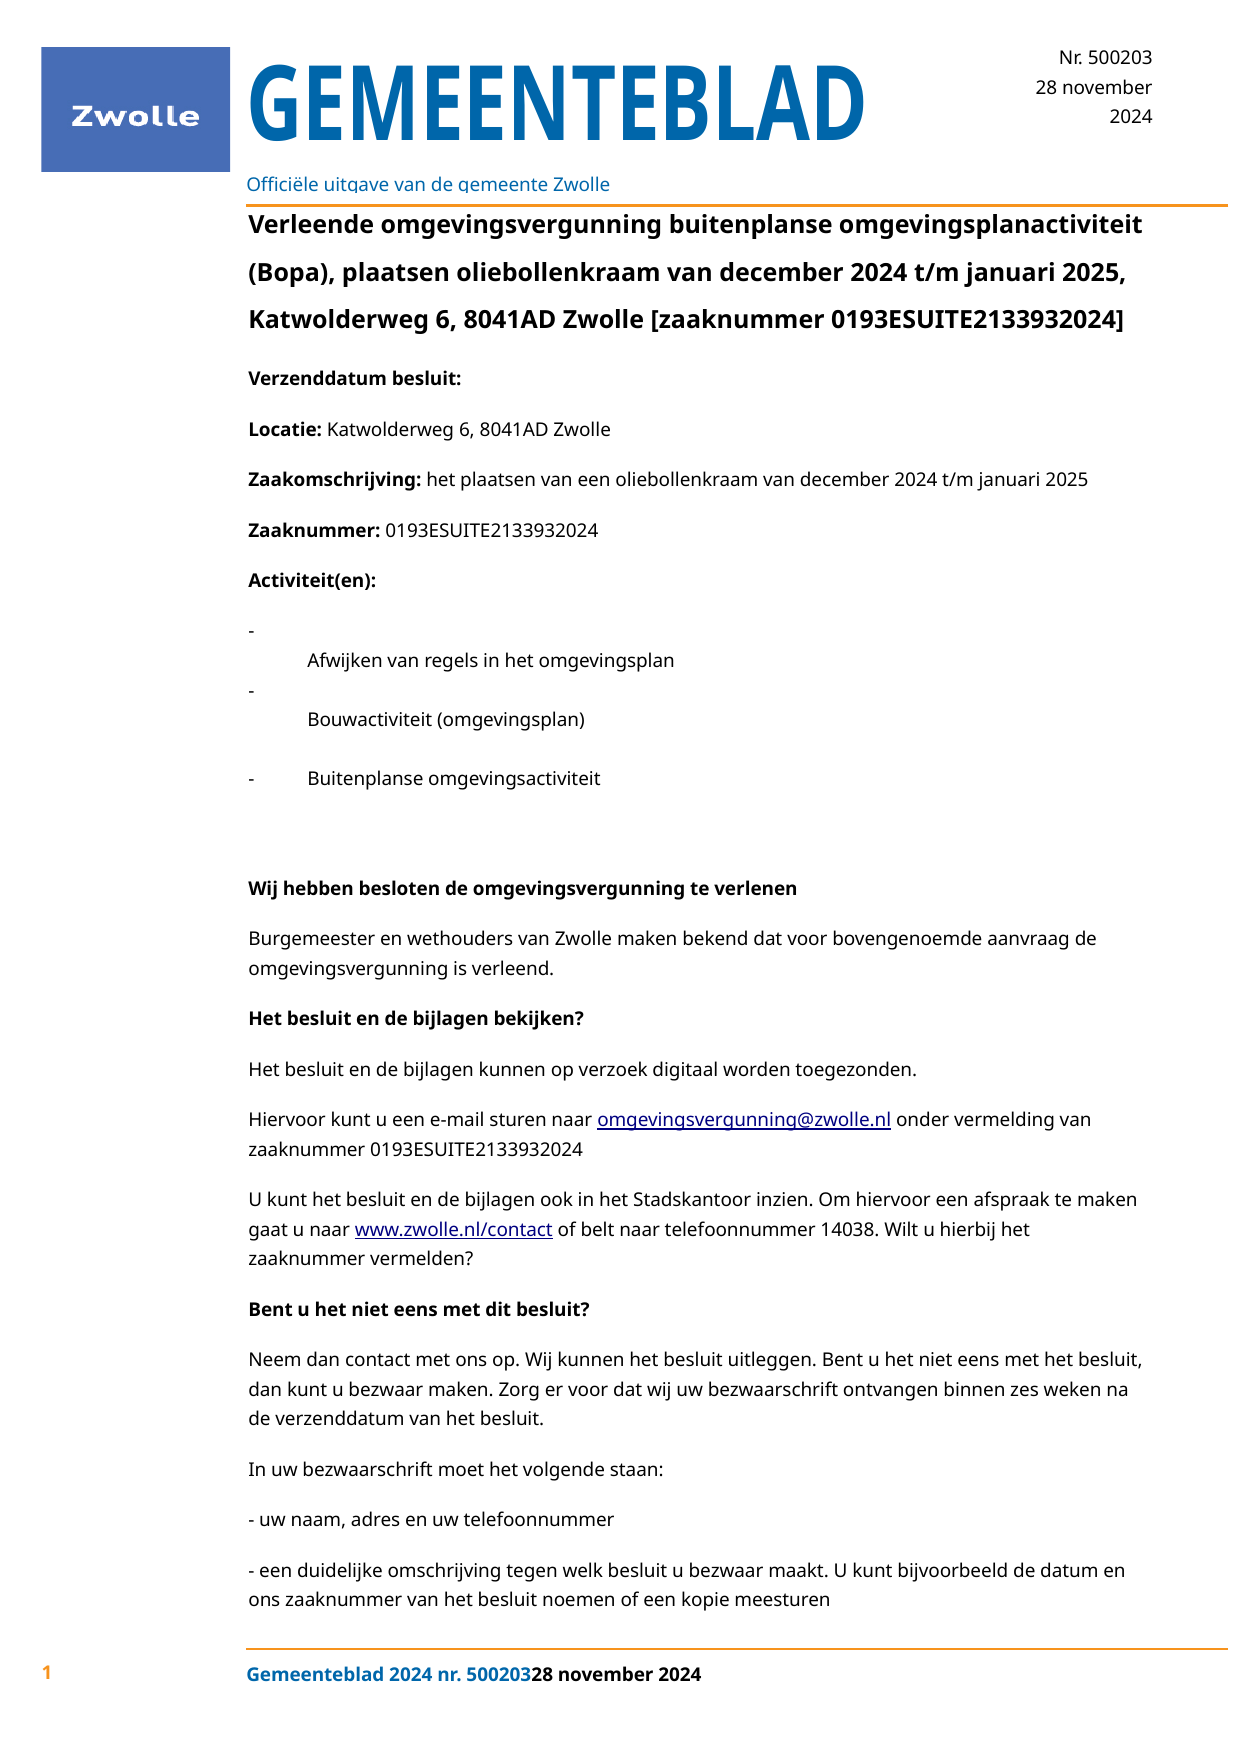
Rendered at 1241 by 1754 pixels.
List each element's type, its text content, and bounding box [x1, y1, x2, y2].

picture [41, 47, 231, 172]
list Afwijken van regels in het omgevingsplan [248, 647, 1152, 673]
text U kunt het besluit en de bijlagen ook in het Stadskantoor inzien. Om hiervoor een afspraak te maken gaat u naar www.zwolle.nl/contact of belt naar telefoonnummer 14038. Wilt u hierbij het zaaknummer vermelden? [248, 1186, 1152, 1271]
list Bouwactiviteit (omgevingsplan) [248, 706, 1152, 732]
text Activiteit(en): [248, 567, 1152, 593]
text Verleende omgevingsvergunning buitenplanse omgevingsplanactiviteit (Bopa), plaatsen oliebollenkraam van december 2024 t/m januari 2025, Katwolderweg 6, 8041AD Zwolle [zaaknummer 0193ESUITE2133932024] [248, 207, 1152, 336]
list Buitenplanse omgevingsactiviteit [248, 766, 1152, 791]
text Locatie: Katwolderweg 6, 8041AD Zwolle [248, 416, 1152, 442]
text Zaaknummer: 0193ESUITE2133932024 [248, 517, 1152, 542]
text - uw naam, adres en uw telefoonnummer [248, 1506, 1152, 1532]
text Bent u het niet eens met dit besluit? [248, 1296, 1152, 1322]
text Zaakomschrijving: het plaatsen van een oliebollenkraam van december 2024 t/m januari 2025 [248, 466, 1152, 492]
text Verzenddatum besluit: [248, 366, 1152, 391]
text Wij hebben besloten de omgevingsvergunning te verlenen [248, 875, 1152, 901]
text Neem dan contact met ons op. Wij kunnen het besluit uitleggen. Bent u het niet eens met het besluit, dan kunt u bezwaar maken. Zorg er voor dat wij uw bezwaarschrift ontvangen binnen zes weken na de verzenddatum van het besluit. [248, 1346, 1152, 1431]
text In uw bezwaarschrift moet het volgende staan: [248, 1456, 1152, 1482]
text Het besluit en de bijlagen kunnen op verzoek digitaal worden toegezonden. [248, 1056, 1152, 1082]
text Het besluit en de bijlagen bekijken? [248, 1006, 1152, 1031]
text - een duidelijke omschrijving tegen welk besluit u bezwaar maakt. U kunt bijvoorbeeld de datum en ons zaaknummer van het besluit noemen of een kopie meesturen [248, 1557, 1152, 1612]
text Burgemeester en wethouders van Zwolle maken bekend dat voor bovengenoemde aanvraag de omgevingsvergunning is verleend. [248, 926, 1152, 981]
text Hiervoor kunt u een e-mail sturen naar omgevingsvergunning@zwolle.nl onder vermelding van zaaknummer 0193ESUITE2133932024 [248, 1106, 1152, 1162]
